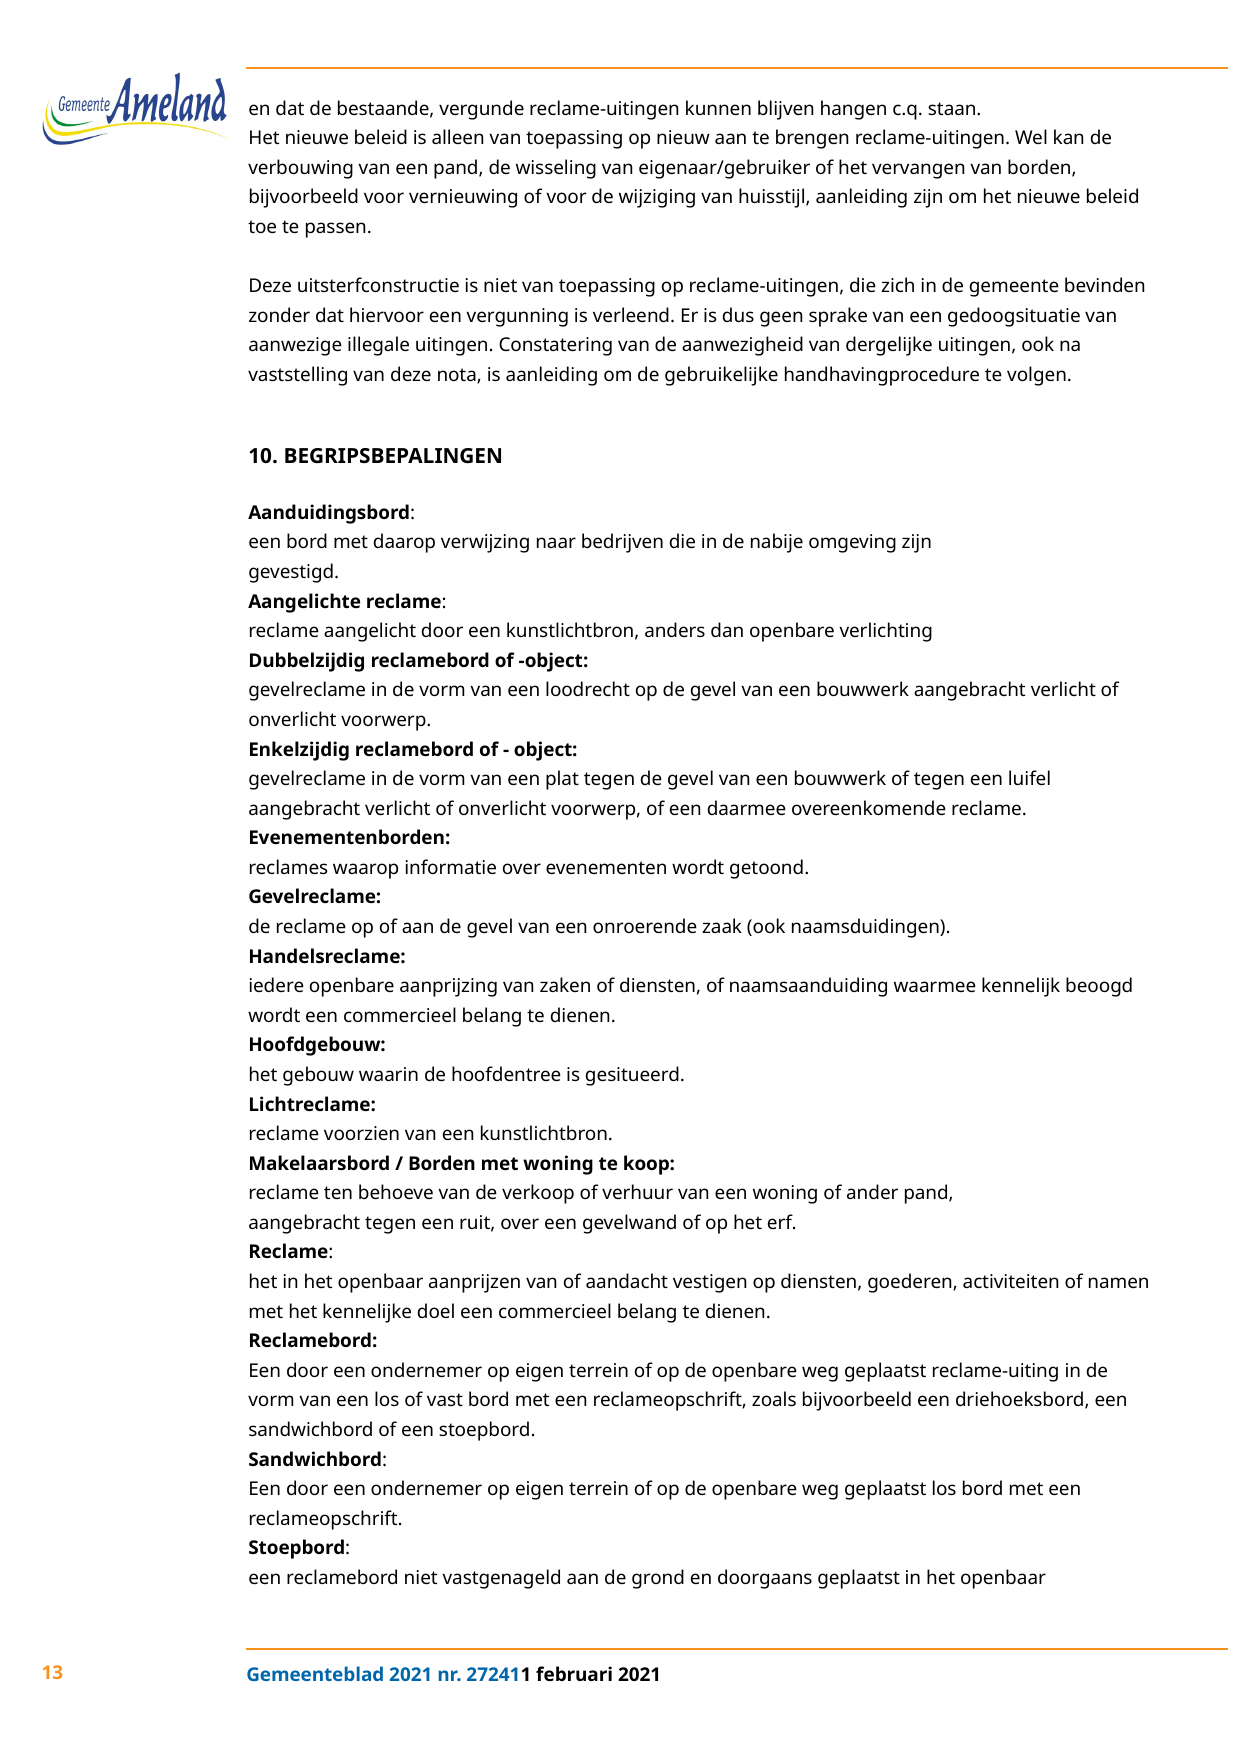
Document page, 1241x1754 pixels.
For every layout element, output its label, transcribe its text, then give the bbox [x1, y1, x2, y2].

text het gebouw waarin de hoofdentree is gesitueerd. [248, 1061, 1152, 1087]
text reclames waarop informatie over evenementen wordt getoond. [248, 854, 1152, 880]
text Dubbelzijdig reclamebord of -object: [248, 647, 1152, 673]
text reclame ten behoeve van de verkoop of verhuur van een woning of ander pand, [248, 1179, 1152, 1205]
text Stoepbord: [248, 1534, 1152, 1560]
text Het nieuwe beleid is alleen van toepassing op nieuw aan te brengen reclame-uitingen. Wel kan de verbouwing van een pand, de wisseling van eigenaar/gebruiker of het vervangen van borden, bijvoorbeeld voor vernieuwing of voor de wijziging van huisstijl, aanleiding zijn om het nieuwe beleid toe te passen. [248, 124, 1152, 239]
text en dat de bestaande, vergunde reclame-uitingen kunnen blijven hangen c.q. staan. [248, 95, 1152, 121]
text 10. BEGRIPSBEPALINGEN [248, 441, 1152, 469]
text de reclame op of aan de gevel van een onroerende zaak (ook naamsduidingen). [248, 913, 1152, 939]
text Evenementenborden: [248, 824, 1152, 850]
text Een door een ondernemer op eigen terrein of op de openbare weg geplaatst los bord met een reclameopschrift. [248, 1475, 1152, 1531]
picture [41, 47, 231, 172]
text Makelaarsbord / Borden met woning te koop: [248, 1150, 1152, 1176]
text het in het openbaar aanprijzen van of aandacht vestigen op diensten, goederen, activiteiten of namen met het kennelijke doel een commercieel belang te dienen. [248, 1268, 1152, 1323]
text iedere openbare aanprijzing van zaken of diensten, of naamsaanduiding waarmee kennelijk beoogd wordt een commercieel belang te dienen. [248, 972, 1152, 1028]
text Gevelreclame: [248, 884, 1152, 909]
text Aanduidingsbord: [248, 499, 1152, 525]
text Sandwichbord: [248, 1446, 1152, 1471]
text Deze uitsterfconstructie is niet van toepassing op reclame-uitingen, die zich in de gemeente bevinden zonder dat hiervoor een vergunning is verleend. Er is dus geen sprake van een gedoogsituatie van aanwezige illegale uitingen. Constatering van de aanwezigheid van dergelijke uitingen, ook na vaststelling van deze nota, is aanleiding om de gebruikelijke handhavingprocedure te volgen. [248, 272, 1152, 387]
text reclame aangelicht door een kunstlichtbron, anders dan openbare verlichting [248, 617, 1152, 643]
text Een door een ondernemer op eigen terrein of op de openbare weg geplaatst reclame-uiting in de vorm van een los of vast bord met een reclameopschrift, zoals bijvoorbeeld een driehoeksbord, een sandwichbord of een stoepbord. [248, 1357, 1152, 1442]
text gevelreclame in de vorm van een loodrecht op de gevel van een bouwwerk aangebracht verlicht of onverlicht voorwerp. [248, 677, 1152, 732]
text een reclamebord niet vastgenageld aan de grond en doorgaans geplaatst in het openbaar [248, 1564, 1152, 1590]
text Hoofdgebouw: [248, 1032, 1152, 1057]
text Aangelichte reclame: [248, 588, 1152, 613]
text Reclamebord: [248, 1327, 1152, 1353]
text een bord met daarop verwijzing naar bedrijven die in de nabije omgeving zijn [248, 529, 1152, 554]
text Handelsreclame: [248, 943, 1152, 968]
text gevelreclame in de vorm van een plat tegen de gevel van een bouwwerk of tegen een luifel aangebracht verlicht of onverlicht voorwerp, of een daarmee overeenkomende reclame. [248, 765, 1152, 821]
text Reclame: [248, 1239, 1152, 1264]
text aangebracht tegen een ruit, over een gevelwand of op het erf. [248, 1209, 1152, 1235]
text reclame voorzien van een kunstlichtbron. [248, 1120, 1152, 1146]
text gevestigd. [248, 558, 1152, 584]
text Lichtreclame: [248, 1091, 1152, 1116]
text Enkelzijdig reclamebord of - object: [248, 736, 1152, 761]
